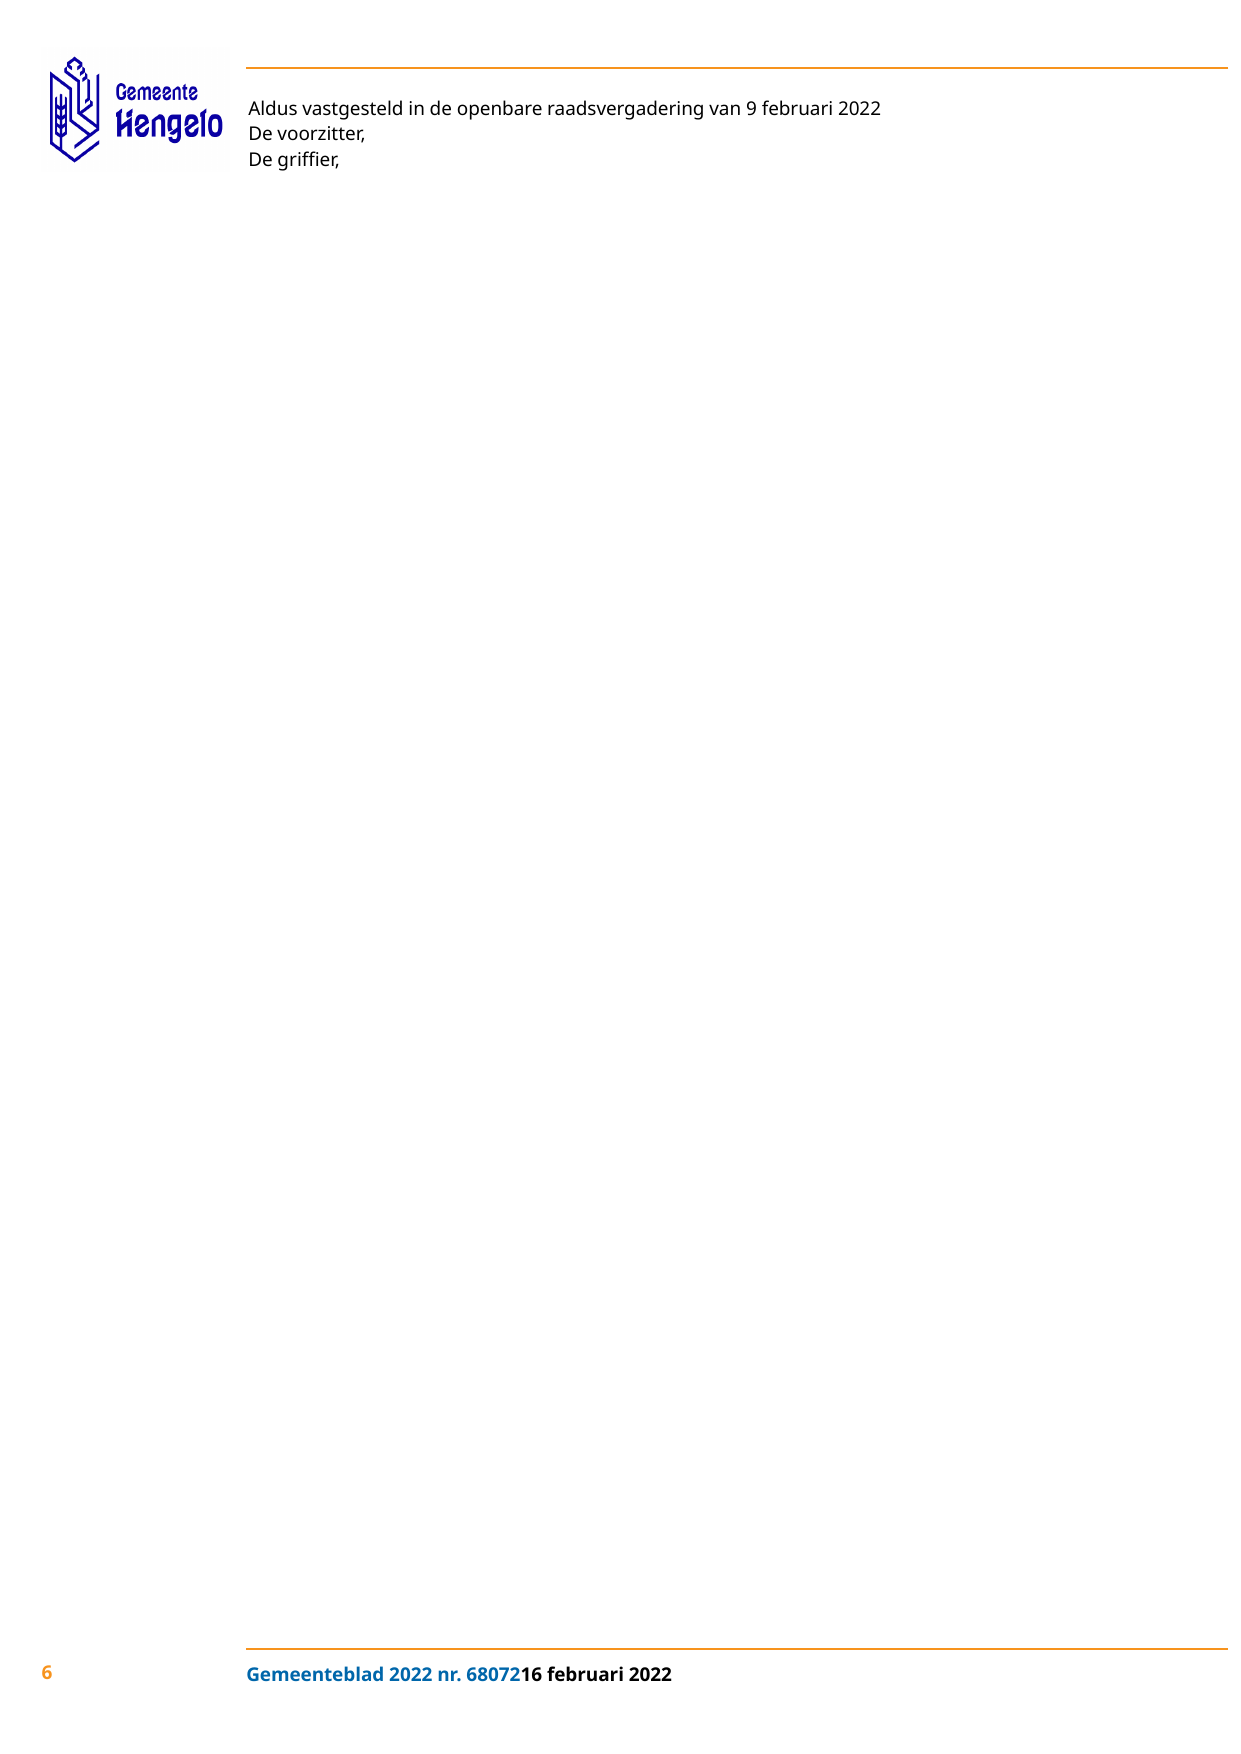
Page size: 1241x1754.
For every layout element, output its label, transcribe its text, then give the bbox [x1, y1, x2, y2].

text De voorzitter, [248, 121, 1152, 146]
text Aldus vastgesteld in de openbare raadsvergadering van 9 februari 2022 [248, 95, 1152, 121]
picture [41, 47, 231, 172]
text De griffier, [248, 146, 1152, 172]
